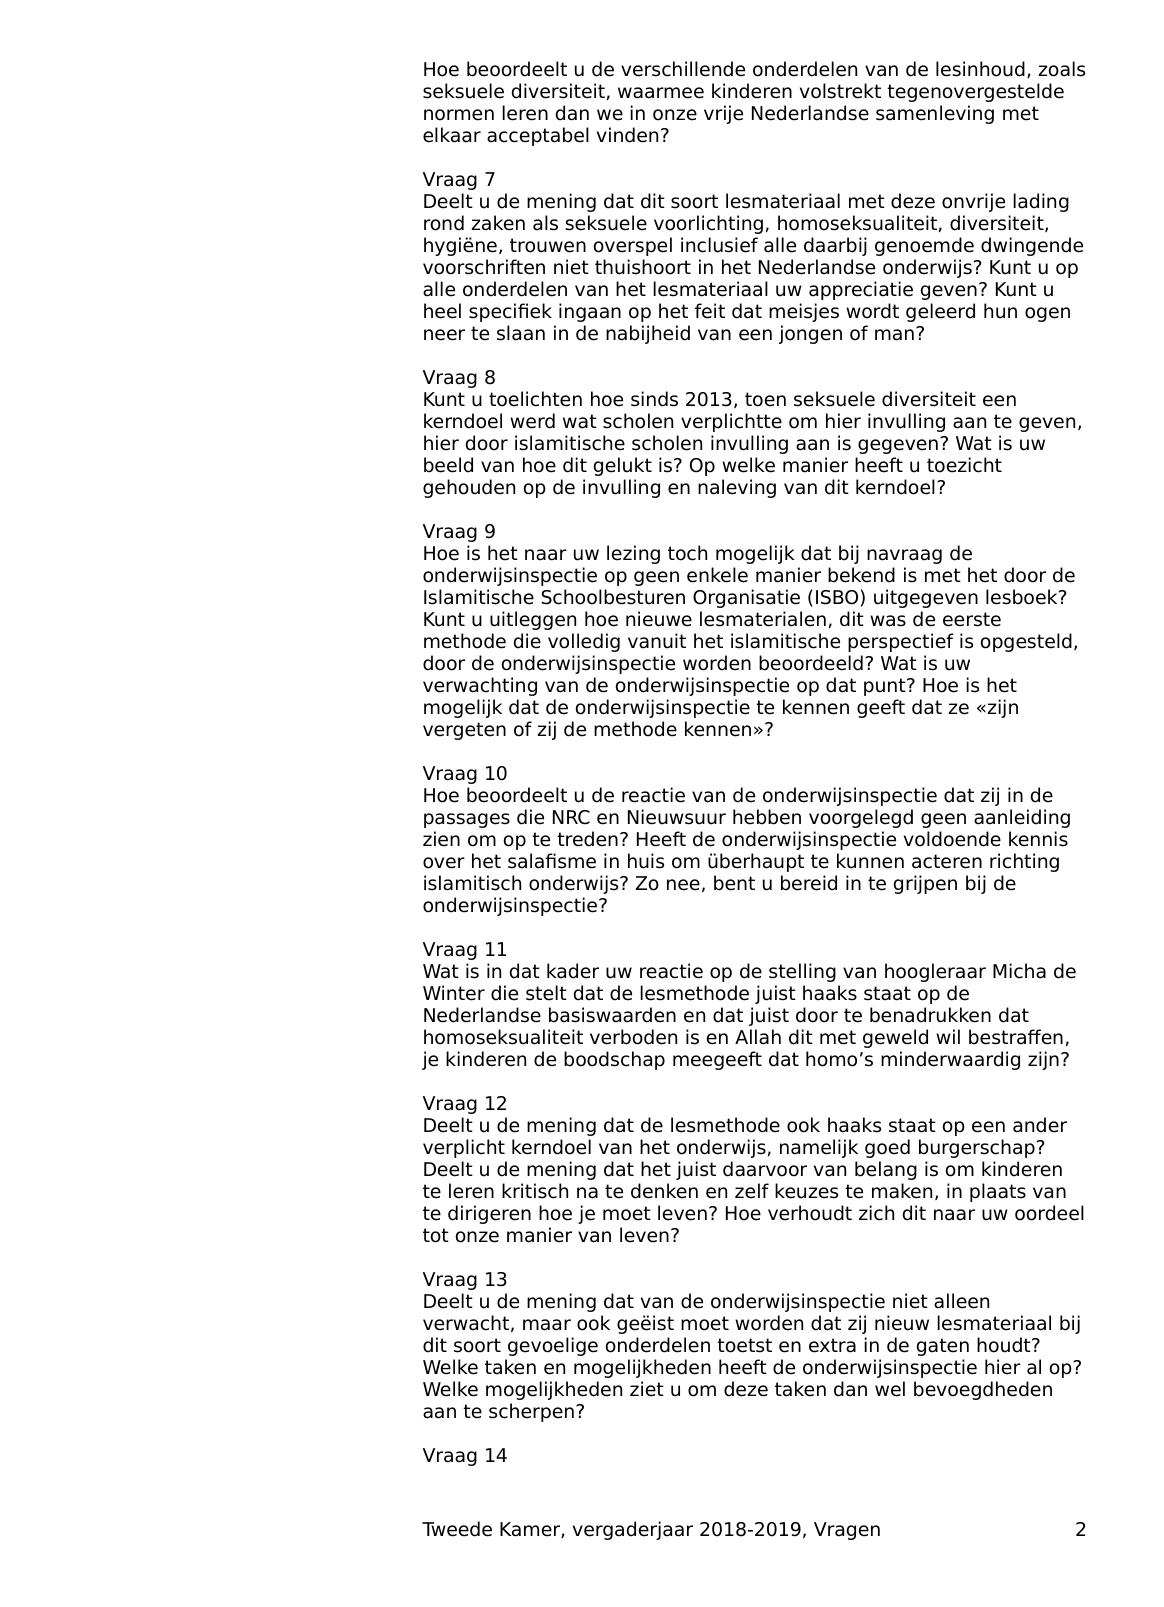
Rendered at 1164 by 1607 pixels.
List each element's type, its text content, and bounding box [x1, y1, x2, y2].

text Vraag 8 [422, 367, 1087, 389]
text Kunt u toelichten hoe sinds 2013, toen seksuele diversiteit een kerndoel werd wat scholen verplichtte om hier invulling aan te geven, hier door islamitische scholen invulling aan is gegeven? Wat is uw beeld van hoe dit gelukt is? Op welke manier heeft u toezicht gehouden op de invulling en naleving van dit kerndoel? [422, 389, 1087, 499]
text Hoe beoordeelt u de verschillende onderdelen van de lesinhoud, zoals seksuele diversiteit, waarmee kinderen volstrekt tegenovergestelde normen leren dan we in onze vrije Nederlandse samenleving met elkaar acceptabel vinden? [422, 59, 1087, 147]
text Vraag 7 [422, 169, 1087, 191]
text Vraag 9 [422, 521, 1087, 543]
text Deelt u de mening dat van de onderwijsinspectie niet alleen verwacht, maar ook geëist moet worden dat zij nieuw lesmateriaal bij dit soort gevoelige onderdelen toetst en extra in de gaten houdt? Welke taken en mogelijkheden heeft de onderwijsinspectie hier al op? Welke mogelijkheden ziet u om deze taken dan wel bevoegdheden aan te scherpen? [422, 1291, 1087, 1423]
text Vraag 10 [422, 763, 1087, 785]
text Deelt u de mening dat dit soort lesmateriaal met deze onvrije lading rond zaken als seksuele voorlichting, homoseksualiteit, diversiteit, hygiëne, trouwen overspel inclusief alle daarbij genoemde dwingende voorschriften niet thuishoort in het Nederlandse onderwijs? Kunt u op alle onderdelen van het lesmateriaal uw appreciatie geven? Kunt u heel specifiek ingaan op het feit dat meisjes wordt geleerd hun ogen neer te slaan in de nabijheid van een jongen of man? [422, 191, 1087, 345]
text Vraag 14 [422, 1445, 1087, 1467]
text Wat is in dat kader uw reactie op de stelling van hoogleraar Micha de Winter die stelt dat de lesmethode juist haaks staat op de Nederlandse basiswaarden en dat juist door te benadrukken dat homoseksualiteit verboden is en Allah dit met geweld wil bestraffen, je kinderen de boodschap meegeeft dat homo’s minderwaardig zijn? [422, 961, 1087, 1071]
text Deelt u de mening dat de lesmethode ook haaks staat op een ander verplicht kerndoel van het onderwijs, namelijk goed burgerschap? Deelt u de mening dat het juist daarvoor van belang is om kinderen te leren kritisch na te denken en zelf keuzes te maken, in plaats van te dirigeren hoe je moet leven? Hoe verhoudt zich dit naar uw oordeel tot onze manier van leven? [422, 1115, 1087, 1247]
text Hoe is het naar uw lezing toch mogelijk dat bij navraag de onderwijsinspectie op geen enkele manier bekend is met het door de Islamitische Schoolbesturen Organisatie (ISBO) uitgegeven lesboek? Kunt u uitleggen hoe nieuwe lesmaterialen, dit was de eerste methode die volledig vanuit het islamitische perspectief is opgesteld, door de onderwijsinspectie worden beoordeeld? Wat is uw verwachting van de onderwijsinspectie op dat punt? Hoe is het mogelijk dat de onderwijsinspectie te kennen geeft dat ze «zijn vergeten of zij de methode kennen»? [422, 543, 1087, 741]
text Vraag 13 [422, 1269, 1087, 1291]
text Vraag 11 [422, 939, 1087, 961]
text Vraag 12 [422, 1093, 1087, 1115]
text Hoe beoordeelt u de reactie van de onderwijsinspectie dat zij in de passages die NRC en Nieuwsuur hebben voorgelegd geen aanleiding zien om op te treden? Heeft de onderwijsinspectie voldoende kennis over het salafisme in huis om überhaupt te kunnen acteren richting islamitisch onderwijs? Zo nee, bent u bereid in te grijpen bij de onderwijsinspectie? [422, 785, 1087, 917]
